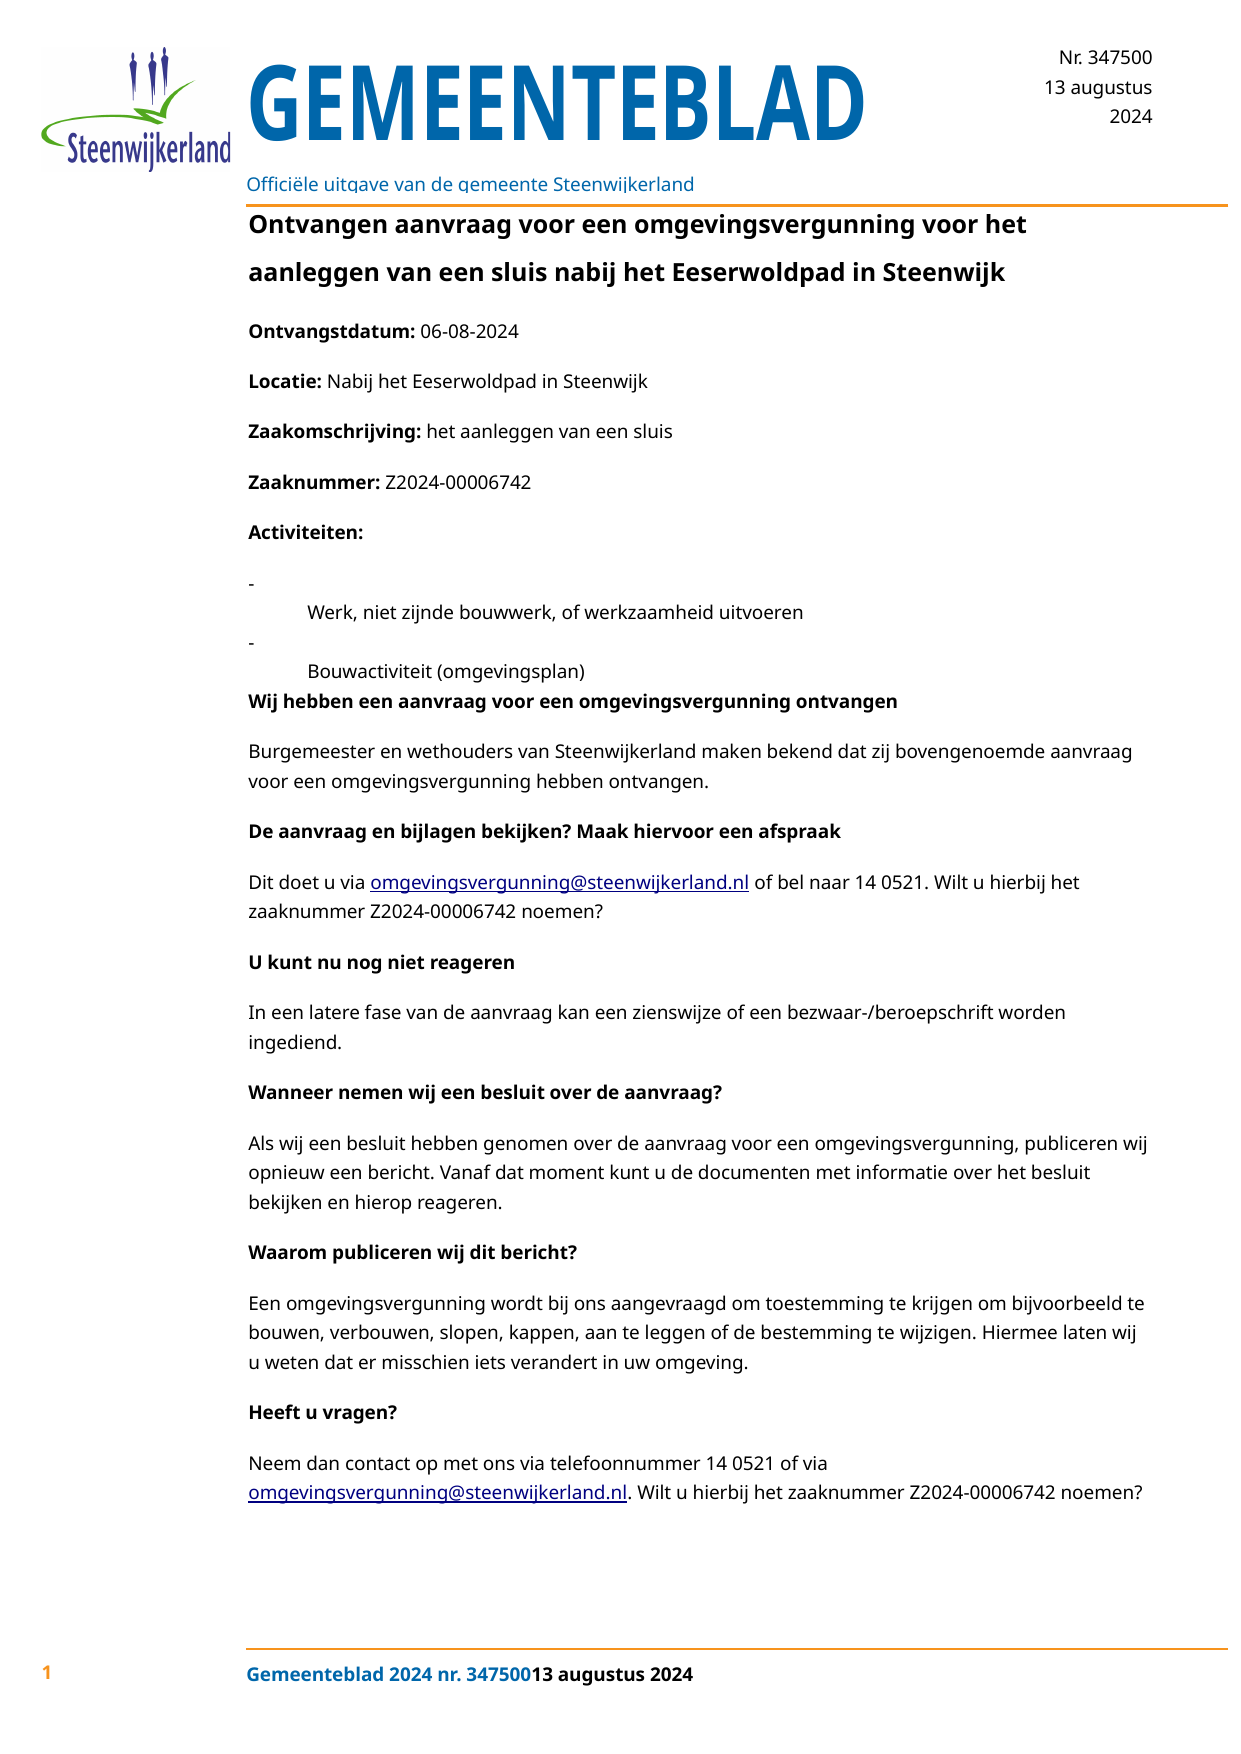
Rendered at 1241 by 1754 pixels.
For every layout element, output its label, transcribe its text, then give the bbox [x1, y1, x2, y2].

text Ontvangen aanvraag voor een omgevingsvergunning voor het aanleggen van een sluis nabij het Eeserwoldpad in Steenwijk [248, 207, 1152, 288]
list Werk, niet zijnde bouwwerk, of werkzaamheid uitvoeren [248, 599, 1152, 625]
text Dit doet u via omgevingsvergunning@steenwijkerland.nl of bel naar 14 0521. Wilt u hierbij het zaaknummer Z2024-00006742 noemen? [248, 869, 1152, 924]
text Wij hebben een aanvraag voor een omgevingsvergunning ontvangen [248, 688, 1152, 714]
text U kunt nu nog niet reageren [248, 949, 1152, 975]
text De aanvraag en bijlagen bekijken? Maak hiervoor een afspraak [248, 819, 1152, 844]
text Zaaknummer: Z2024-00006742 [248, 469, 1152, 495]
text Burgemeester en wethouders van Steenwijkerland maken bekend dat zij bovengenoemde aanvraag voor een omgevingsvergunning hebben ontvangen. [248, 739, 1152, 794]
text Als wij een besluit hebben genomen over de aanvraag voor een omgevingsvergunning, publiceren wij opnieuw een bericht. Vanaf dat moment kunt u de documenten met informatie over het besluit bekijken en hierop reageren. [248, 1130, 1152, 1215]
text Waarom publiceren wij dit bericht? [248, 1239, 1152, 1265]
text Ontvangstdatum: 06-08-2024 [248, 318, 1152, 344]
picture [41, 47, 231, 172]
text Neem dan contact op met ons via telefoonnummer 14 0521 of via omgevingsvergunning@steenwijkerland.nl. Wilt u hierbij het zaaknummer Z2024-00006742 noemen? [248, 1450, 1152, 1505]
text Wanneer nemen wij een besluit over de aanvraag? [248, 1079, 1152, 1105]
text Activiteiten: [248, 519, 1152, 545]
text Zaakomschrijving: het aanleggen van een sluis [248, 419, 1152, 444]
text In een latere fase van de aanvraag kan een zienswijze of een bezwaar-/beroepschrift worden ingediend. [248, 999, 1152, 1055]
text Locatie: Nabij het Eeserwoldpad in Steenwijk [248, 368, 1152, 394]
list Bouwactiviteit (omgevingsplan) [248, 659, 1152, 684]
text Een omgevingsvergunning wordt bij ons aangevraagd om toestemming te krijgen om bijvoorbeeld te bouwen, verbouwen, slopen, kappen, aan te leggen of de bestemming te wijzigen. Hiermee laten wij u weten dat er misschien iets verandert in uw omgeving. [248, 1290, 1152, 1375]
text Heeft u vragen? [248, 1399, 1152, 1425]
